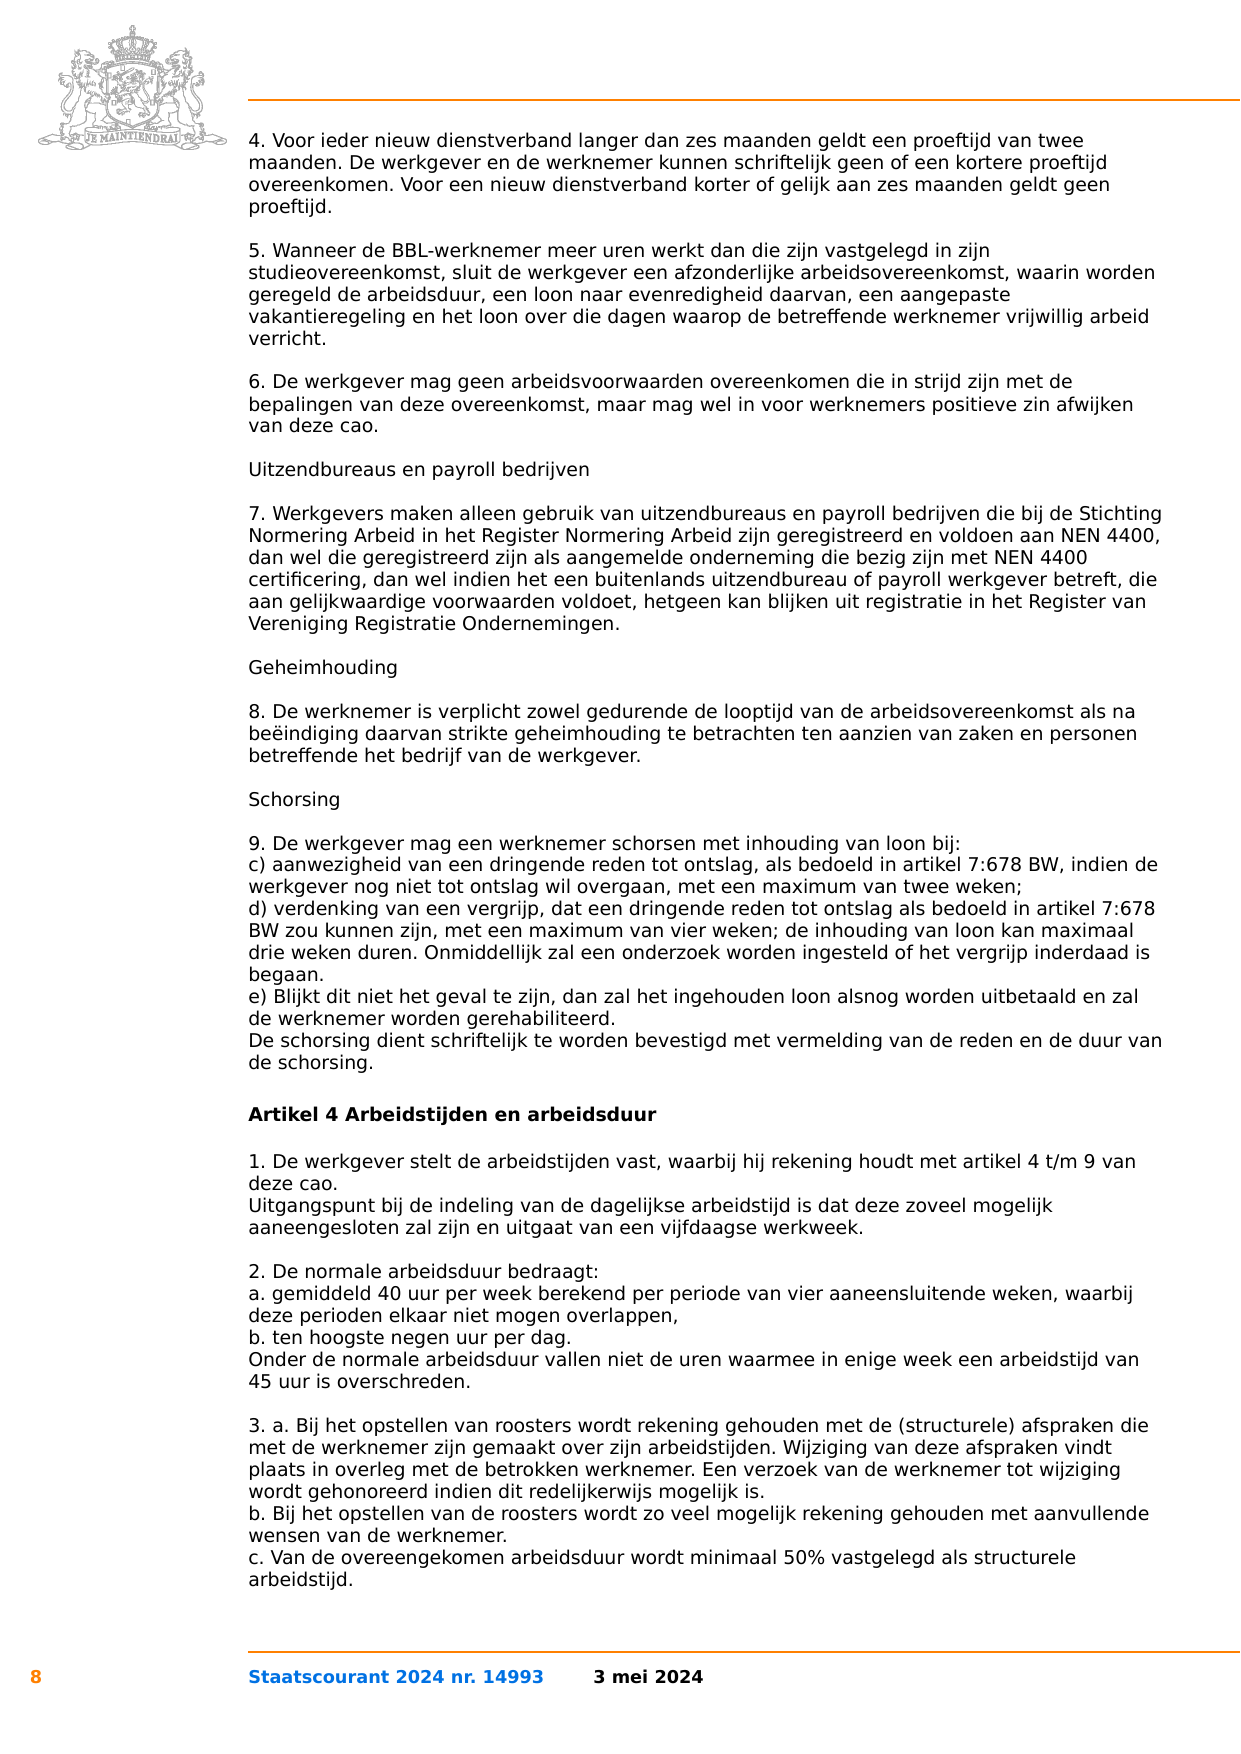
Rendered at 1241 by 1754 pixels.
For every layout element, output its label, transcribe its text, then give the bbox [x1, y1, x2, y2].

subtitle Geheimhouding [248, 657, 1163, 679]
text 1. De werkgever stelt de arbeidstijden vast, waarbij hij rekening houdt met artikel 4 t/m 9 van deze cao. [248, 1151, 1163, 1195]
text b. Bij het opstellen van de roosters wordt zo veel mogelijk rekening gehouden met aanvullende wensen van de werknemer. [248, 1503, 1163, 1547]
text c. Van de overeengekomen arbeidsduur wordt minimaal 50% vastgelegd als structurele arbeidstijd. [248, 1547, 1163, 1591]
text 2. De normale arbeidsduur bedraagt: [248, 1261, 1163, 1283]
text 4. Voor ieder nieuw dienstverband langer dan zes maanden geldt een proeftijd van twee maanden. De werkgever en de werknemer kunnen schriftelijk geen of een kortere proeftijd overeenkomen. Voor een nieuw dienstverband korter of gelijk aan zes maanden geldt geen proeftijd. [248, 130, 1163, 218]
text d) verdenking van een vergrijp, dat een dringende reden tot ontslag als bedoeld in artikel 7:678 BW zou kunnen zijn, met een maximum van vier weken; de inhouding van loon kan maximaal drie weken duren. Onmiddellijk zal een onderzoek worden ingesteld of het vergrijp inderdaad is begaan. [248, 898, 1163, 986]
text 7. Werkgevers maken alleen gebruik van uitzendbureaus en payroll bedrijven die bij de Stichting Normering Arbeid in het Register Normering Arbeid zijn geregistreerd en voldoen aan NEN 4400, dan wel die geregistreerd zijn als aangemelde onderneming die bezig zijn met NEN 4400 certificering, dan wel indien het een buitenlands uitzendbureau of payroll werkgever betreft, die aan gelijkwaardige voorwaarden voldoet, hetgeen kan blijken uit registratie in het Register van Vereniging Registratie Ondernemingen. [248, 503, 1163, 635]
subtitle Uitzendbureaus en payroll bedrijven [248, 459, 1163, 481]
text c) aanwezigheid van een dringende reden tot ontslag, als bedoeld in artikel 7:678 BW, indien de werkgever nog niet tot ontslag wil overgaan, met een maximum van twee weken; [248, 854, 1163, 898]
text 5. Wanneer de BBL-werknemer meer uren werkt dan die zijn vastgelegd in zijn studieovereenkomst, sluit de werkgever een afzonderlijke arbeidsovereenkomst, waarin worden geregeld de arbeidsduur, een loon naar evenredigheid daarvan, een aangepaste vakantieregeling en het loon over die dagen waarop de betreffende werknemer vrijwillig arbeid verricht. [248, 240, 1163, 349]
text a. gemiddeld 40 uur per week berekend per periode van vier aaneensluitende weken, waarbij deze perioden elkaar niet mogen overlappen, [248, 1283, 1163, 1327]
subtitle Artikel 4 Arbeidstijden en arbeidsduur [248, 1104, 1163, 1126]
text 3. a. Bij het opstellen van roosters wordt rekening gehouden met de (structurele) afspraken die met de werknemer zijn gemaakt over zijn arbeidstijden. Wijziging van deze afspraken vindt plaats in overleg met de betrokken werknemer. Een verzoek van de werknemer tot wijziging wordt gehonoreerd indien dit redelijkerwijs mogelijk is. [248, 1415, 1163, 1503]
subtitle Schorsing [248, 788, 1163, 811]
text De schorsing dient schriftelijk te worden bevestigd met vermelding van de reden en de duur van de schorsing. [248, 1030, 1163, 1074]
text e) Blijkt dit niet het geval te zijn, dan zal het ingehouden loon alsnog worden uitbetaald en zal de werknemer worden gerehabiliteerd. [248, 986, 1163, 1030]
text 8. De werknemer is verplicht zowel gedurende de looptijd van de arbeidsovereenkomst als na beëindiging daarvan strikte geheimhouding te betrachten ten aanzien van zaken en personen betreffende het bedrijf van de werkgever. [248, 701, 1163, 767]
text 6. De werkgever mag geen arbeidsvoorwaarden overeenkomen die in strijd zijn met de bepalingen van deze overeenkomst, maar mag wel in voor werknemers positieve zin afwijken van deze cao. [248, 371, 1163, 437]
text b. ten hoogste negen uur per dag. [248, 1327, 1163, 1349]
text 9. De werkgever mag een werknemer schorsen met inhouding van loon bij: [248, 832, 1163, 854]
picture [38, 25, 227, 150]
text Onder de normale arbeidsduur vallen niet de uren waarmee in enige week een arbeidstijd van 45 uur is overschreden. [248, 1349, 1163, 1393]
text Uitgangspunt bij de indeling van de dagelijkse arbeidstijd is dat deze zoveel mogelijk aaneengesloten zal zijn en uitgaat van een vijfdaagse werkweek. [248, 1195, 1163, 1239]
